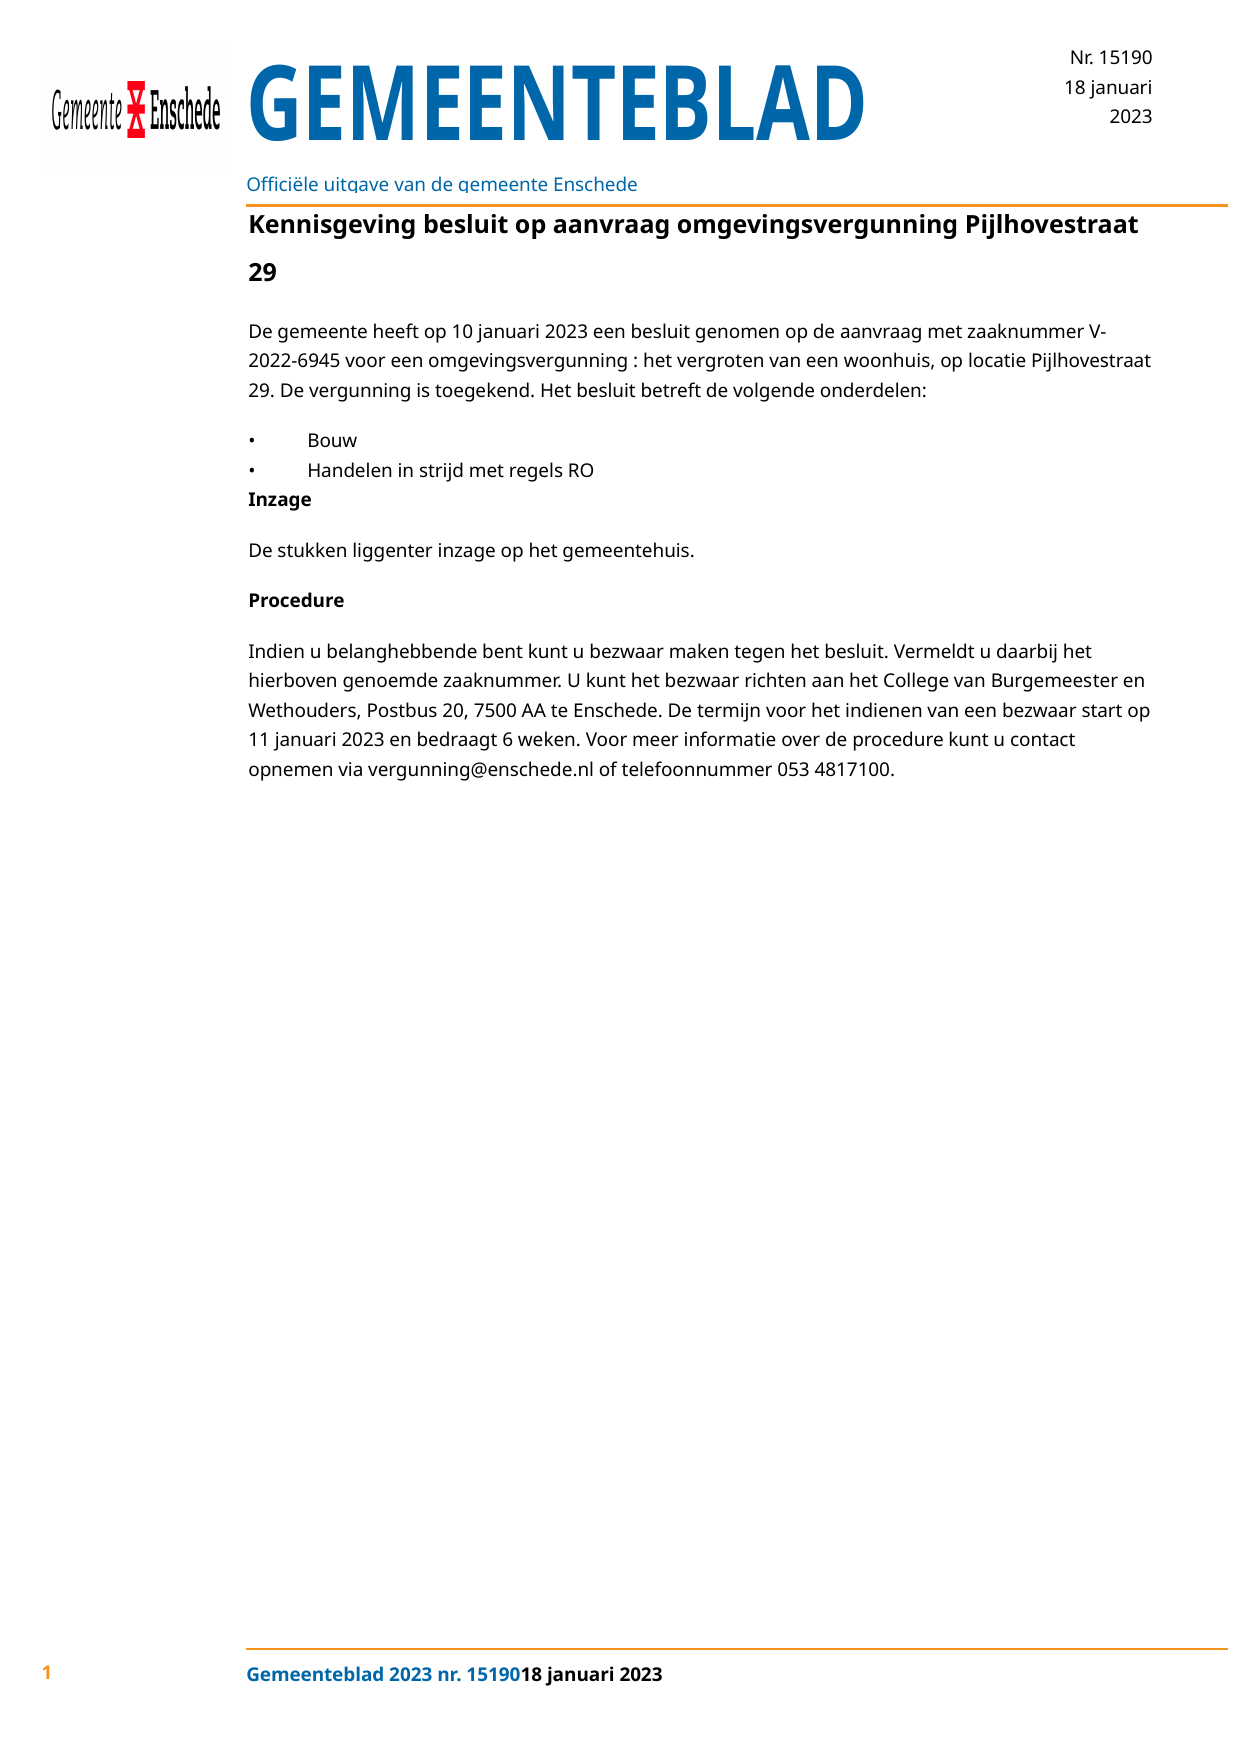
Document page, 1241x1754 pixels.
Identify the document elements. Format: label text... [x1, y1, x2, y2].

text Kennisgeving besluit op aanvraag omgevingsvergunning Pijlhovestraat 29 [248, 207, 1152, 288]
picture [41, 47, 231, 172]
list Bouw [248, 427, 1152, 453]
text Indien u belanghebbende bent kunt u bezwaar maken tegen het besluit. Vermeldt u daarbij het hierboven genoemde zaaknummer. U kunt het bezwaar richten aan het College van Burgemees­ter en Wethouders, Postbus 20, 7500 AA te Enschede. De termijn voor het indienen van een bezwaar start op 11 januari 2023 en bedraagt 6 weken. Voor meer informatie over de procedure kunt u contact opnemen via vergunning@enschede.nl of telefoonnummer 053 4817100. [248, 638, 1152, 782]
text De gemeente heeft op 10 januari 2023 een besluit genomen op de aanvraag met zaaknummer V-2022-6945 voor een omgevingsvergunning : het vergroten van een woonhuis, op locatie Pijlhovestraat 29. De vergunning is toegekend. Het besluit betreft de volgende onderdelen: [248, 318, 1152, 403]
text Procedure [248, 587, 1152, 613]
text De stukken liggenter inzage op het gemeentehuis. [248, 537, 1152, 563]
list Handelen in strijd met regels RO [248, 457, 1152, 483]
text Inzage [248, 487, 1152, 512]
